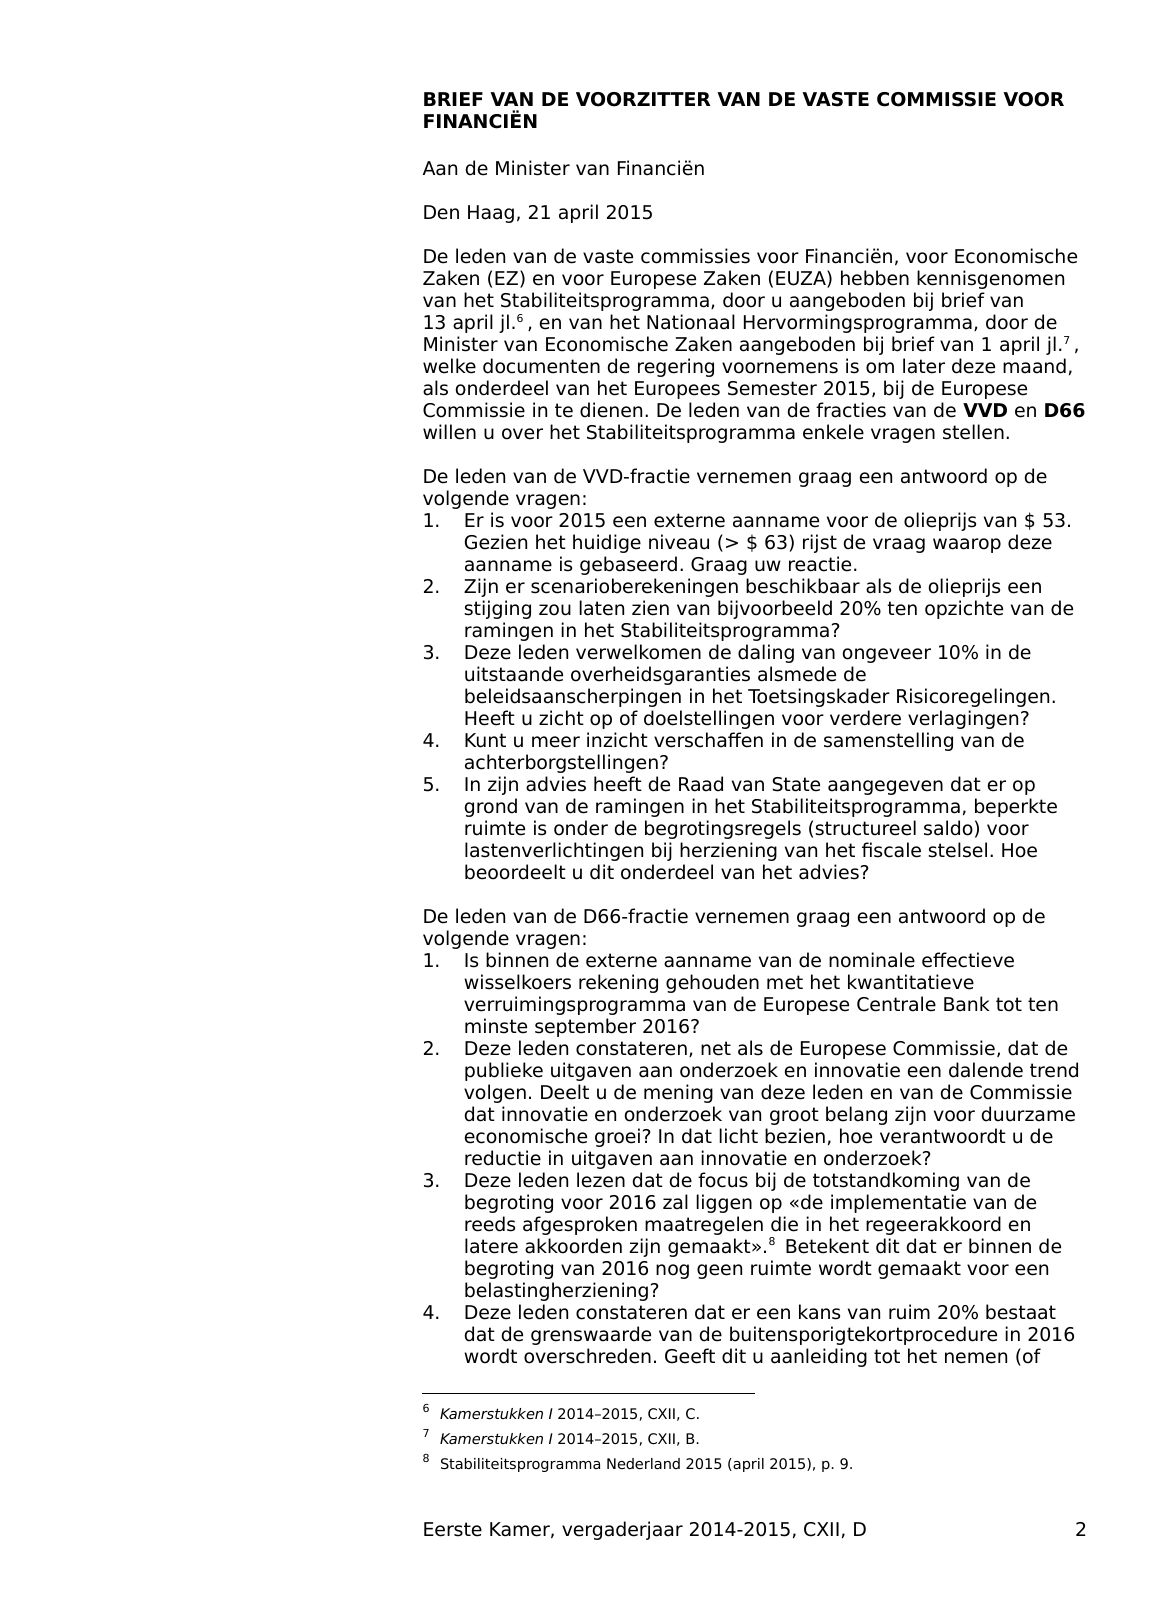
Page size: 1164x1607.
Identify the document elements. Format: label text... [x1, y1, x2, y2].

text 1. Er is voor 2015 een externe aanname voor de olieprijs van $ 53. Gezien het huidige niveau (> $ 63) rijst de vraag waarop deze aanname is gebaseerd. Graag uw reactie. [422, 510, 1087, 576]
text Aan de Minister van Financiën [422, 158, 1087, 180]
subtitle BRIEF VAN DE VOORZITTER VAN DE VASTE COMMISSIE VOOR FINANCIËN [422, 89, 1087, 133]
text 3. Deze leden verwelkomen de daling van ongeveer 10% in de uitstaande overheidsgaranties alsmede de beleidsaanscherpingen in het Toetsingskader Risicoregelingen. Heeft u zicht op of doelstellingen voor verdere verlagingen? [422, 642, 1087, 730]
text De leden van de VVD-fractie vernemen graag een antwoord op de volgende vragen: [422, 466, 1087, 510]
text 1. Is binnen de externe aanname van de nominale effectieve wisselkoers rekening gehouden met het kwantitatieve verruimingsprogramma van de Europese Centrale Bank tot ten minste september 2016? [422, 950, 1087, 1038]
text De leden van de D66-fractie vernemen graag een antwoord op de volgende vragen: [422, 906, 1087, 950]
text Den Haag, 21 april 2015 [422, 202, 1087, 224]
text Stabiliteitsprogramma Nederland 2015 (april 2015), p. 9. [422, 1452, 1087, 1474]
text 2. Deze leden constateren, net als de Europese Commissie, dat de publieke uitgaven aan onderzoek en innovatie een dalende trend volgen. Deelt u de mening van deze leden en van de Commissie dat innovatie en onderzoek van groot belang zijn voor duurzame economische groei? In dat licht bezien, hoe verantwoordt u de reductie in uitgaven aan innovatie en onderzoek? [422, 1038, 1087, 1170]
text 4. Kunt u meer inzicht verschaffen in de samenstelling van de achterborgstellingen? [422, 730, 1087, 774]
text Kamerstukken I 2014–2015, CXII, B. [422, 1427, 1087, 1449]
text 2. Zijn er scenarioberekeningen beschikbaar als de olieprijs een stijging zou laten zien van bijvoorbeeld 20% ten opzichte van de ramingen in het Stabiliteitsprogramma? [422, 576, 1087, 642]
text Kamerstukken I 2014–2015, CXII, C. [422, 1402, 1087, 1424]
text 4. Deze leden constateren dat er een kans van ruim 20% bestaat dat de grenswaarde van de buitensporigtekortprocedure in 2016 wordt overschreden. Geeft dit u aanleiding tot het nemen (of [422, 1302, 1087, 1368]
text 3. Deze leden lezen dat de focus bij de totstandkoming van de begroting voor 2016 zal liggen op «de implementatie van de reeds afgesproken maatregelen die in het regeerakkoord en latere akkoorden zijn gemaakt». Betekent dit dat er binnen de begroting van 2016 nog geen ruimte wordt gemaakt voor een belastingherziening? [422, 1170, 1087, 1302]
text De leden van de vaste commissies voor Financiën, voor Economische Zaken (EZ) en voor Europese Zaken (EUZA) hebben kennisgenomen van het Stabiliteitsprogramma, door u aangeboden bij brief van 13 april jl., en van het Nationaal Hervormingsprogramma, door de Minister van Economische Zaken aangeboden bij brief van 1 april jl., welke documenten de regering voornemens is om later deze maand, als onderdeel van het Europees Semester 2015, bij de Europese Commissie in te dienen. De leden van de fracties van de VVD en D66 willen u over het Stabiliteitsprogramma enkele vragen stellen. [422, 246, 1087, 444]
text 5. In zijn advies heeft de Raad van State aangegeven dat er op grond van de ramingen in het Stabiliteitsprogramma, beperkte ruimte is onder de begrotingsregels (structureel saldo) voor lastenverlichtingen bij herziening van het fiscale stelsel. Hoe beoordeelt u dit onderdeel van het advies? [422, 774, 1087, 884]
